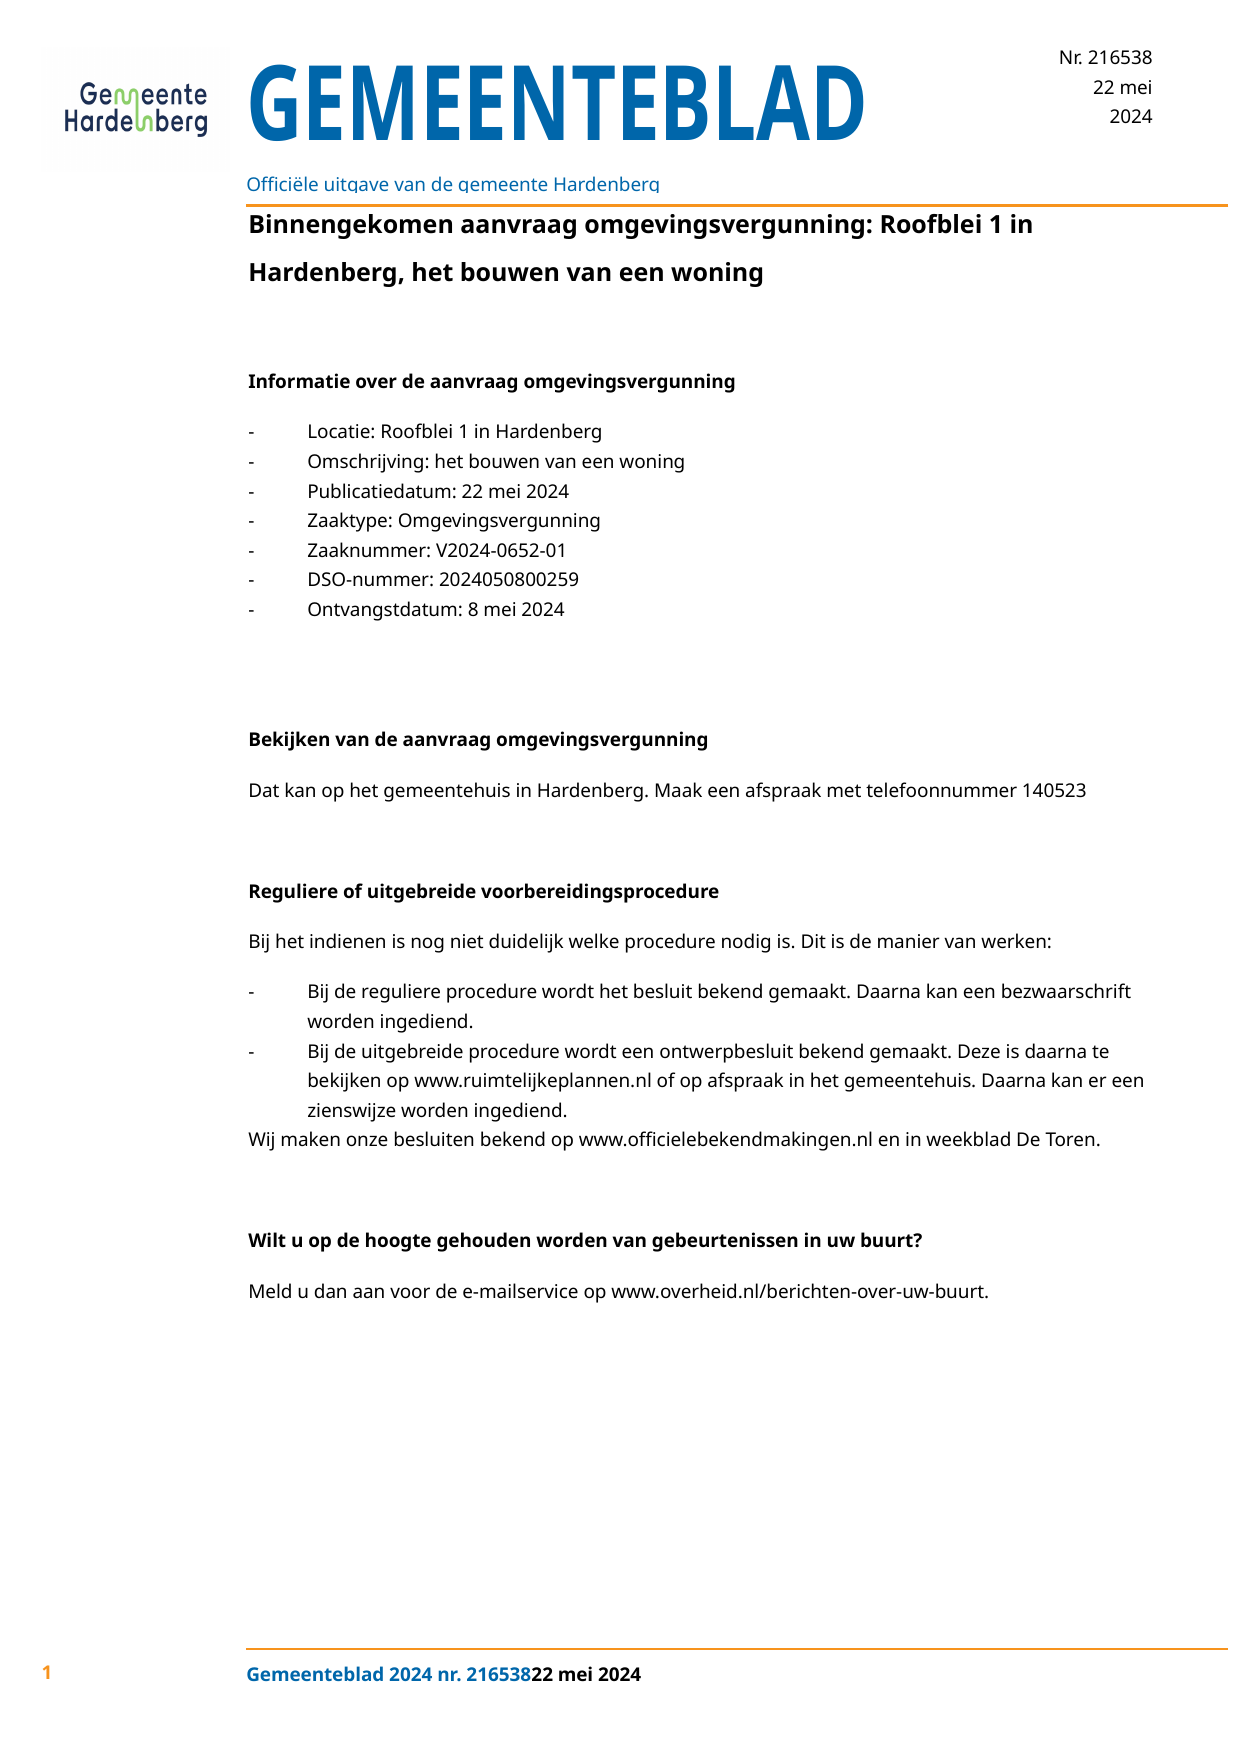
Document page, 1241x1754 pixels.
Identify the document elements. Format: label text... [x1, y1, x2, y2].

text Meld u dan aan voor de e-mailservice op www.overheid.nl/berichten-over-uw-buurt. [248, 1278, 1152, 1304]
list Bij de uitgebreide procedure wordt een ontwerpbesluit bekend gemaakt. Deze is daarna te bekijken op www.ruimtelijkeplannen.nl of op afspraak in het gemeentehuis. Daarna kan er een zienswijze worden ingediend. [248, 1038, 1152, 1123]
list Publicatiedatum: 22 mei 2024 [248, 478, 1152, 504]
list DSO-nummer: 2024050800259 [248, 567, 1152, 592]
text Wij maken onze besluiten bekend op www.officielebekendmakingen.nl en in weekblad De Toren. [248, 1127, 1152, 1152]
text Informatie over de aanvraag omgevingsvergunning [248, 368, 1152, 394]
text Bekijken van de aanvraag omgevingsvergunning [248, 727, 1152, 752]
list Zaaktype: Omgevingsvergunning [248, 507, 1152, 533]
list Locatie: Roofblei 1 in Hardenberg [248, 419, 1152, 444]
picture [41, 47, 231, 172]
text Binnengekomen aanvraag omgevingsvergunning: Roofblei 1 in Hardenberg, het bouwen van een woning [248, 207, 1152, 288]
text Wilt u op de hoogte gehouden worden van gebeurtenissen in uw buurt? [248, 1227, 1152, 1253]
text Bij het indienen is nog niet duidelijk welke procedure nodig is. Dit is de manier van werken: [248, 928, 1152, 954]
list Omschrijving: het bouwen van een woning [248, 448, 1152, 474]
list Zaaknummer: V2024-0652-01 [248, 537, 1152, 563]
text Reguliere of uitgebreide voorbereidingsprocedure [248, 878, 1152, 904]
text Dat kan op het gemeentehuis in Hardenberg. Maak een afspraak met telefoonnummer 140523 [248, 777, 1152, 803]
list Ontvangstdatum: 8 mei 2024 [248, 596, 1152, 622]
list Bij de reguliere procedure wordt het besluit bekend gemaakt. Daarna kan een bezwaarschrift worden ingediend. [248, 979, 1152, 1034]
